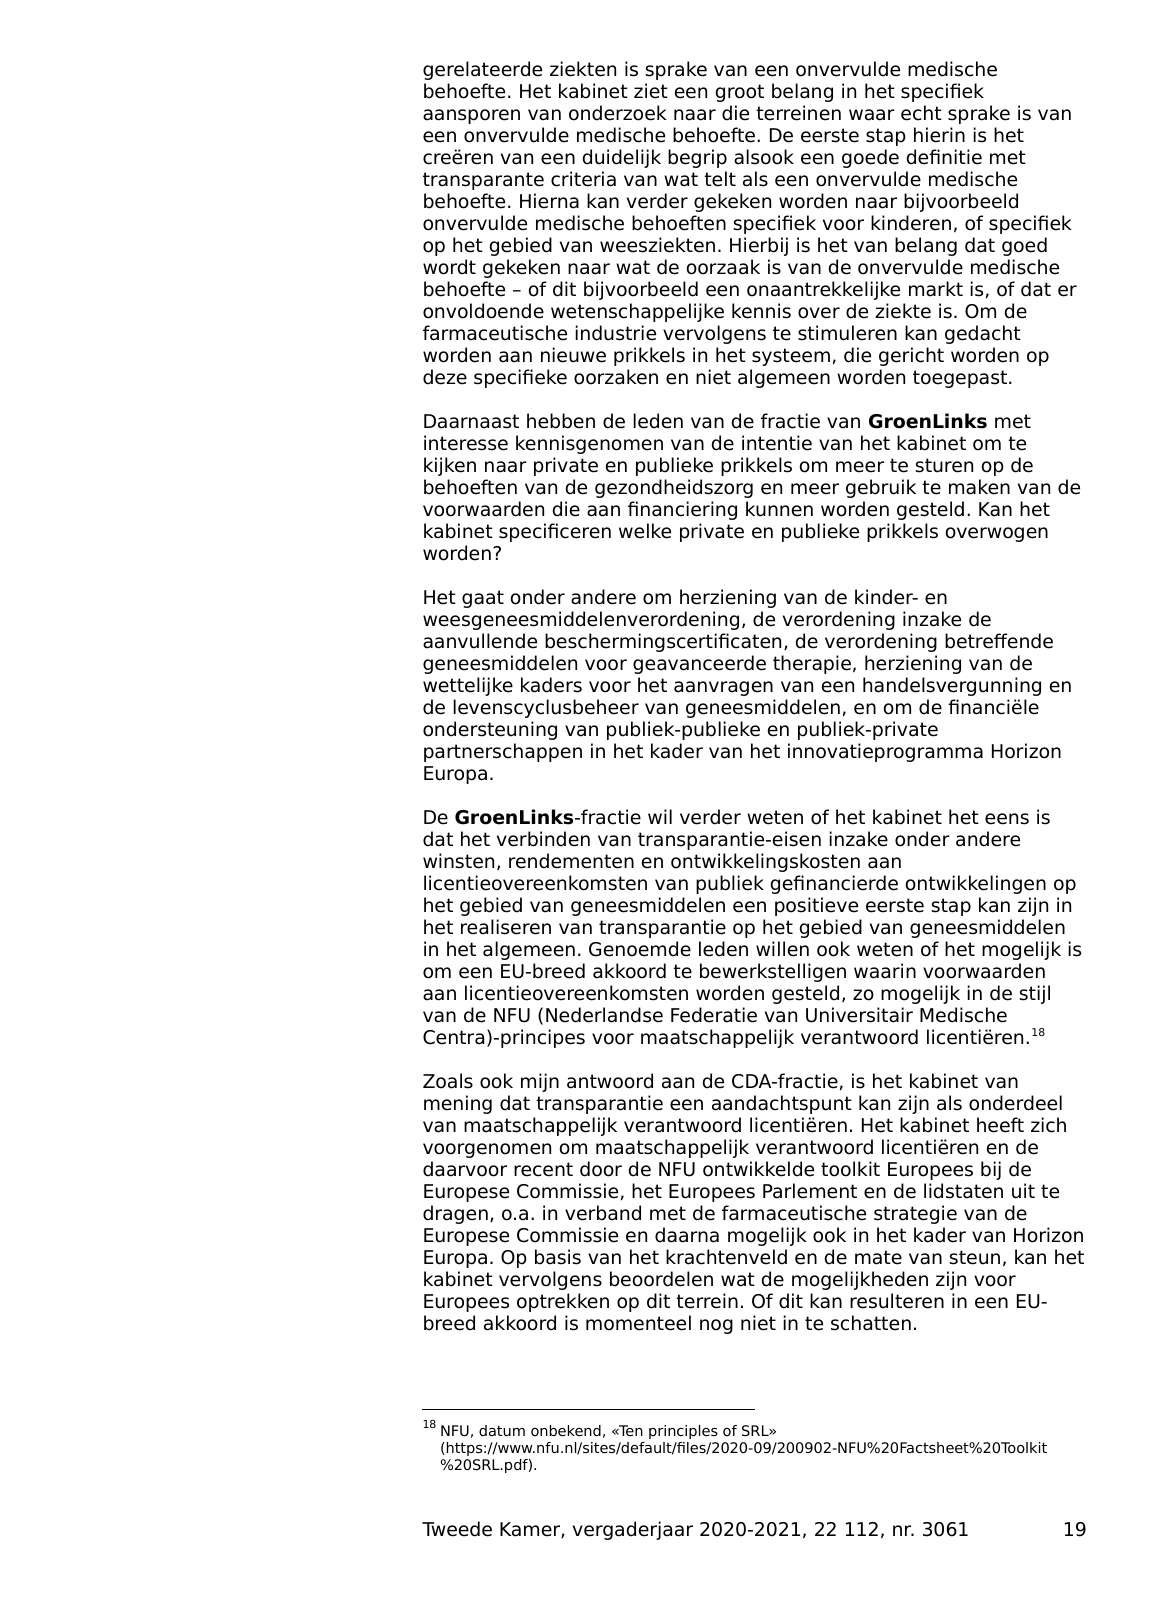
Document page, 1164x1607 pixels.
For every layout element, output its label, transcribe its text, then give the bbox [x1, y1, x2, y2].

text De GroenLinks-fractie wil verder weten of het kabinet het eens is dat het verbinden van transparantie-eisen inzake onder andere winsten, rendementen en ontwikkelingskosten aan licentieovereenkomsten van publiek gefinancierde ontwikkelingen op het gebied van geneesmiddelen een positieve eerste stap kan zijn in het realiseren van transparantie op het gebied van geneesmiddelen in het algemeen. Genoemde leden willen ook weten of het mogelijk is om een EU-breed akkoord te bewerkstelligen waarin voorwaarden aan licentieovereenkomsten worden gesteld, zo mogelijk in de stijl van de NFU (Nederlandse Federatie van Universitair Medische Centra)-principes voor maatschappelijk verantwoord licentiëren. [422, 807, 1087, 1049]
text NFU, datum onbekend, «Ten principles of SRL» (https://www.nfu.nl/sites/default/files/2020-09/200902-NFU%20Factsheet%20Toolkit%20SRL.pdf). [422, 1418, 1087, 1474]
text Het gaat onder andere om herziening van de kinder- en weesgeneesmiddelenverordening, de verordening inzake de aanvullende beschermingscertificaten, de verordening betreffende geneesmiddelen voor geavanceerde therapie, herziening van de wettelijke kaders voor het aanvragen van een handelsvergunning en de levenscyclusbeheer van geneesmiddelen, en om de financiële ondersteuning van publiek-publieke en publiek-private partnerschappen in het kader van het innovatieprogramma Horizon Europa. [422, 587, 1087, 785]
text Zoals ook mijn antwoord aan de CDA-fractie, is het kabinet van mening dat transparantie een aandachtspunt kan zijn als onderdeel van maatschappelijk verantwoord licentiëren. Het kabinet heeft zich voorgenomen om maatschappelijk verantwoord licentiëren en de daarvoor recent door de NFU ontwikkelde toolkit Europees bij de Europese Commissie, het Europees Parlement en de lidstaten uit te dragen, o.a. in verband met de farmaceutische strategie van de Europese Commissie en daarna mogelijk ook in het kader van Horizon Europa. Op basis van het krachtenveld en de mate van steun, kan het kabinet vervolgens beoordelen wat de mogelijkheden zijn voor Europees optrekken op dit terrein. Of dit kan resulteren in een EU-breed akkoord is momenteel nog niet in te schatten. [422, 1071, 1087, 1335]
text Daarnaast hebben de leden van de fractie van GroenLinks met interesse kennisgenomen van de intentie van het kabinet om te kijken naar private en publieke prikkels om meer te sturen op de behoeften van de gezondheidszorg en meer gebruik te maken van de voorwaarden die aan financiering kunnen worden gesteld. Kan het kabinet specificeren welke private en publieke prikkels overwogen worden? [422, 411, 1087, 565]
text gerelateerde ziekten is sprake van een onvervulde medische behoefte. Het kabinet ziet een groot belang in het specifiek aansporen van onderzoek naar die terreinen waar echt sprake is van een onvervulde medische behoefte. De eerste stap hierin is het creëren van een duidelijk begrip alsook een goede definitie met transparante criteria van wat telt als een onvervulde medische behoefte. Hierna kan verder gekeken worden naar bijvoorbeeld onvervulde medische behoeften specifiek voor kinderen, of specifiek op het gebied van weesziekten. Hierbij is het van belang dat goed wordt gekeken naar wat de oorzaak is van de onvervulde medische behoefte – of dit bijvoorbeeld een onaantrekkelijke markt is, of dat er onvoldoende wetenschappelijke kennis over de ziekte is. Om de farmaceutische industrie vervolgens te stimuleren kan gedacht worden aan nieuwe prikkels in het systeem, die gericht worden op deze specifieke oorzaken en niet algemeen worden toegepast. [422, 59, 1087, 389]
